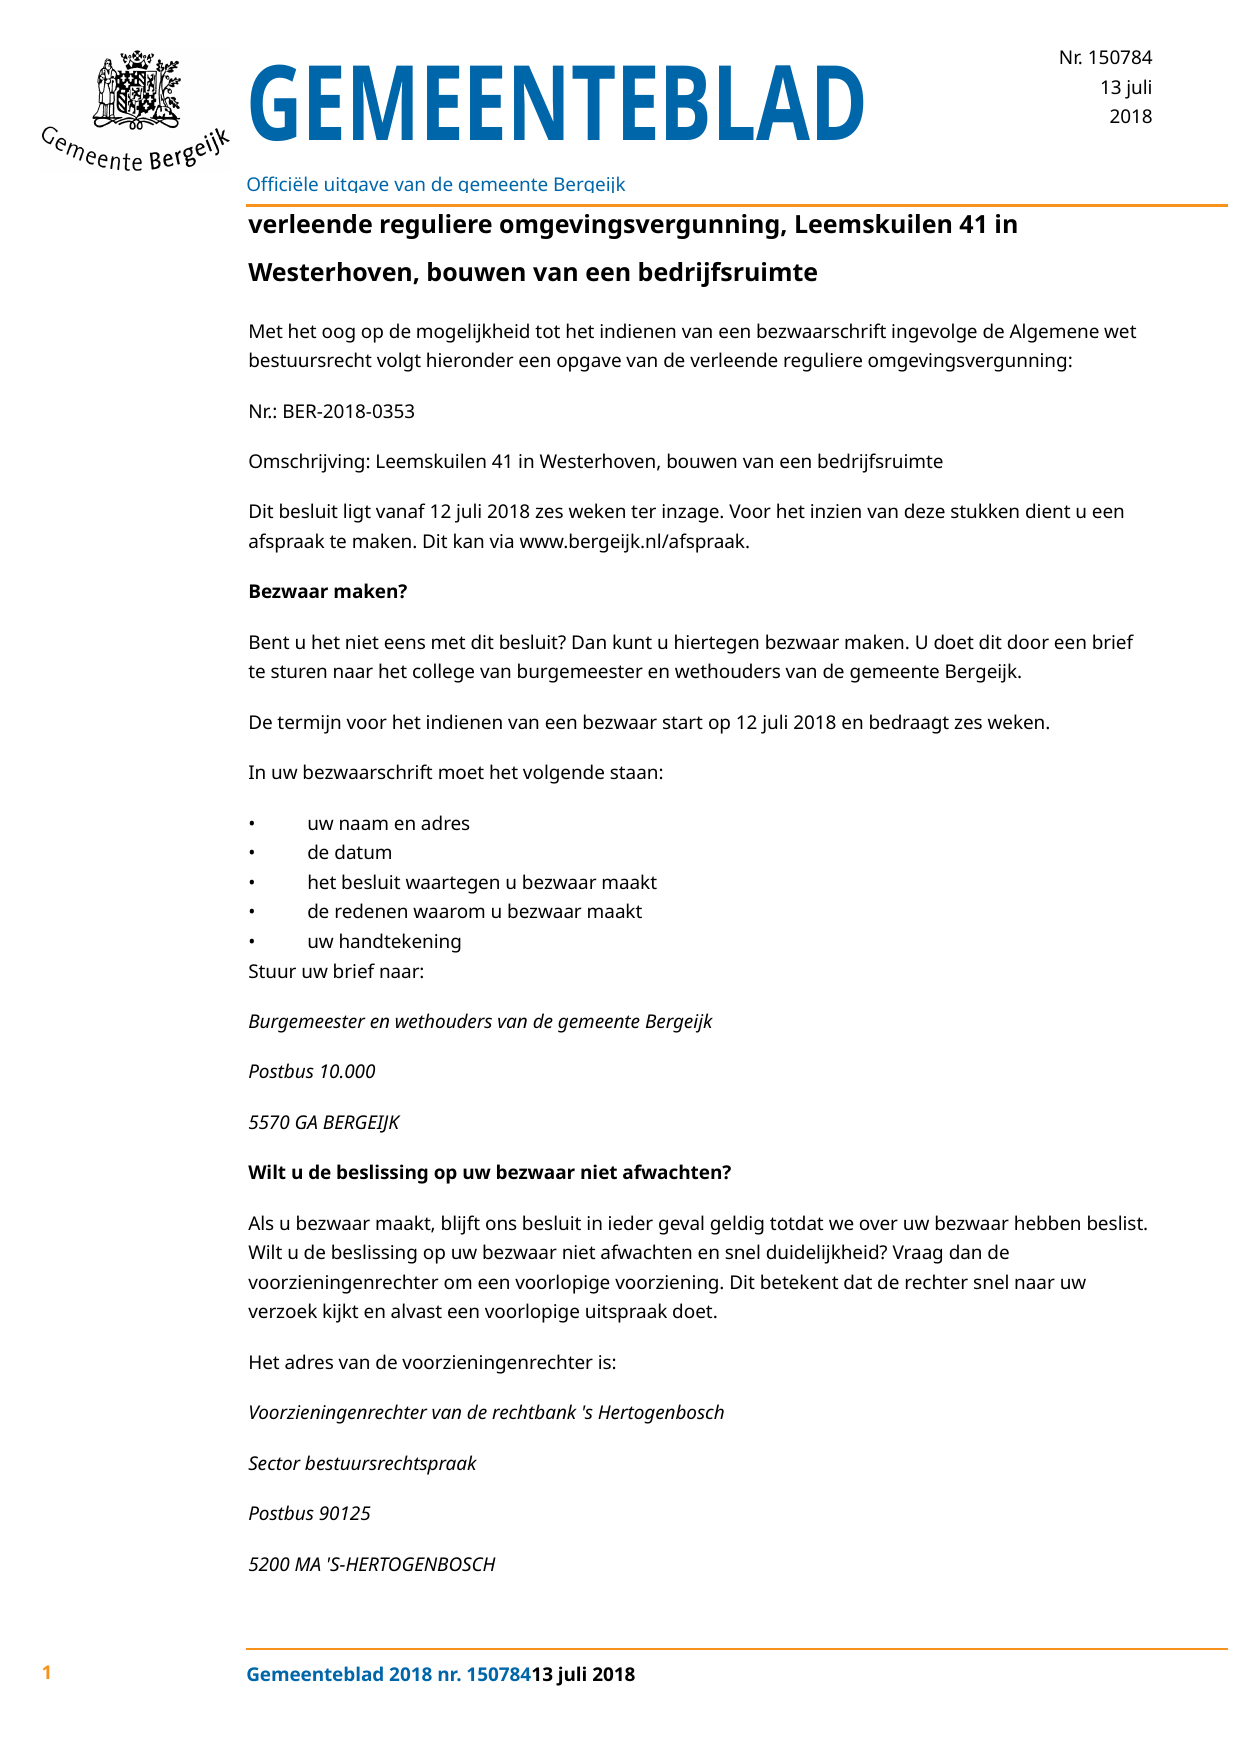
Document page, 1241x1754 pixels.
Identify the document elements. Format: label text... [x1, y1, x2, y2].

text Postbus 90125 [248, 1500, 1152, 1526]
text Met het oog op de mogelijkheid tot het indienen van een bezwaarschrift ingevolge de Algemene wet bestuursrecht volgt hieronder een opgave van de verleende reguliere omgevingsvergunning: [248, 318, 1152, 373]
list uw naam en adres [248, 810, 1152, 836]
text Dit besluit ligt vanaf 12 juli 2018 zes weken ter inzage. Voor het inzien van deze stukken dient u een afspraak te maken. Dit kan via www.bergeijk.nl/afspraak. [248, 499, 1152, 554]
text Stuur uw brief naar: [248, 958, 1152, 984]
text Wilt u de beslissing op uw bezwaar niet afwachten? [248, 1159, 1152, 1185]
text Bent u het niet eens met dit besluit? Dan kunt u hiertegen bezwaar maken. U doet dit door een brief te sturen naar het college van burgemeester en wethouders van de gemeente Bergeijk. [248, 629, 1152, 684]
text De termijn voor het indienen van een bezwaar start op 12 juli 2018 en bedraagt zes weken. [248, 709, 1152, 735]
text Omschrijving: Leemskuilen 41 in Westerhoven, bouwen van een bedrijfsruimte [248, 448, 1152, 474]
text In uw bezwaarschrift moet het volgende staan: [248, 759, 1152, 785]
text Het adres van de voorzieningenrechter is: [248, 1349, 1152, 1375]
text Als u bezwaar maakt, blijft ons besluit in ieder geval geldig totdat we over uw bezwaar hebben beslist. Wilt u de beslissing op uw bezwaar niet afwachten en snel duidelijkheid? Vraag dan de voorzieningenrechter om een voorlopige voorziening. Dit betekent dat de rechter snel naar uw verzoek kijkt en alvast een voorlopige uitspraak doet. [248, 1210, 1152, 1324]
text Nr.: BER-2018-0353 [248, 398, 1152, 424]
list het besluit waartegen u bezwaar maakt [248, 869, 1152, 895]
text verleende reguliere omgevingsvergunning, Leemskuilen 41 in Westerhoven, bouwen van een bedrijfsruimte [248, 207, 1152, 288]
list de datum [248, 839, 1152, 865]
text 5570 GA BERGEIJK [248, 1109, 1152, 1135]
text Postbus 10.000 [248, 1059, 1152, 1084]
picture [41, 47, 231, 172]
text Bezwaar maken? [248, 579, 1152, 604]
text 5200 MA 'S-HERTOGENBOSCH [248, 1551, 1152, 1577]
text Voorzieningenrechter van de rechtbank 's Hertogenbosch [248, 1399, 1152, 1425]
list de redenen waarom u bezwaar maakt [248, 899, 1152, 924]
list uw handtekening [248, 928, 1152, 954]
text Burgemeester en wethouders van de gemeente Bergeijk [248, 1008, 1152, 1034]
text Sector bestuursrechtspraak [248, 1450, 1152, 1476]
